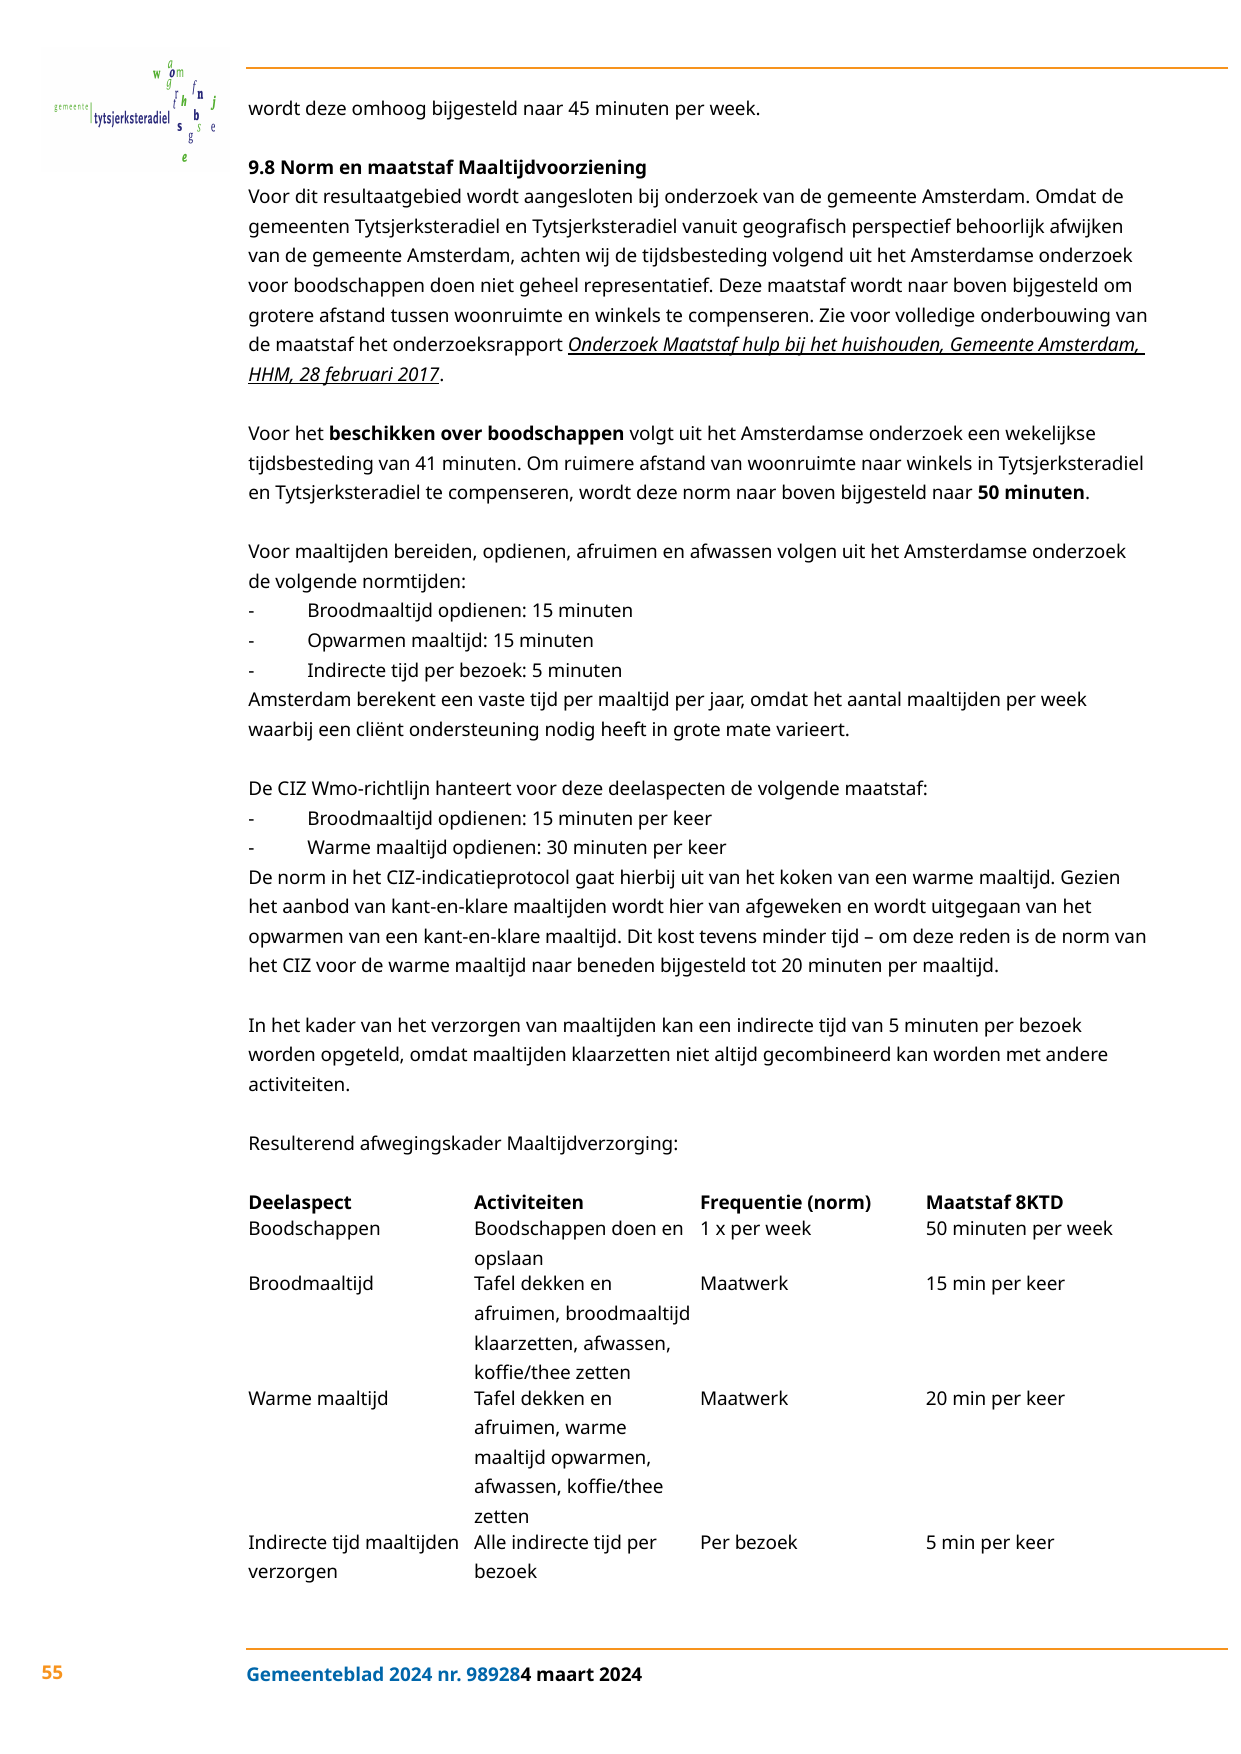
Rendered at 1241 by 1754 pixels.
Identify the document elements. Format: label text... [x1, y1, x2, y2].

table_cell 15 min per keer [926, 1271, 1152, 1385]
text In het kader van het verzorgen van maaltijden kan een indirecte tijd van 5 minuten per bezoek worden opgeteld, omdat maaltijden klaarzetten niet altijd gecombineerd kan worden met andere activiteiten. [248, 1012, 1152, 1097]
table_cell Tafel dekken en afruimen, broodmaaltijd klaarzetten, afwassen, koffie/thee zetten [474, 1271, 700, 1385]
table_header Maatstaf 8KTD [926, 1190, 1152, 1215]
table_cell 5 min per keer [926, 1529, 1152, 1584]
text Voor het beschikken over boodschappen volgt uit het Amsterdamse onderzoek een wekelijkse tijdsbesteding van 41 minuten. Om ruimere afstand van woonruimte naar winkels in Tytsjerksteradiel en Tytsjerksteradiel te compenseren, wordt deze norm naar boven bijgesteld naar 50 minuten. [248, 420, 1152, 505]
picture [41, 47, 231, 172]
text De CIZ Wmo-richtlijn hanteert voor deze deelaspecten de volgende maatstaf: [248, 775, 1152, 801]
table_header Deelaspect [248, 1190, 474, 1215]
table_cell 1 x per week [700, 1215, 926, 1271]
text Resulterend afwegingskader Maaltijdverzorging: [248, 1130, 1152, 1156]
table_cell 20 min per keer [926, 1385, 1152, 1529]
table_cell Alle indirecte tijd per bezoek [474, 1529, 700, 1584]
text 9.8 Norm en maatstaf Maaltijdvoorziening [248, 154, 1152, 180]
table_cell Tafel dekken en afruimen, warme maaltijd opwarmen, afwassen, koffie/thee zetten [474, 1385, 700, 1529]
table_header Activiteiten [474, 1190, 700, 1215]
table_cell Maatwerk [700, 1271, 926, 1385]
list Warme maaltijd opdienen: 30 minuten per keer [248, 834, 1152, 860]
table_cell Per bezoek [700, 1529, 926, 1584]
table_cell Broodmaaltijd [248, 1271, 474, 1385]
text wordt deze omhoog bijgesteld naar 45 minuten per week. [248, 95, 1152, 121]
list Broodmaaltijd opdienen: 15 minuten [248, 598, 1152, 623]
table_cell Boodschappen [248, 1215, 474, 1271]
list Indirecte tijd per bezoek: 5 minuten [248, 657, 1152, 683]
table_cell 50 minuten per week [926, 1215, 1152, 1271]
list Broodmaaltijd opdienen: 15 minuten per keer [248, 805, 1152, 831]
text De norm in het CIZ-indicatieprotocol gaat hierbij uit van het koken van een warme maaltijd. Gezien het aanbod van kant-en-klare maaltijden wordt hier van afgeweken en wordt uitgegaan van het opwarmen van een kant-en-klare maaltijd. Dit kost tevens minder tijd – om deze reden is de norm van het CIZ voor de warme maaltijd naar beneden bijgesteld tot 20 minuten per maaltijd. [248, 864, 1152, 978]
table_cell Warme maaltijd [248, 1385, 474, 1529]
list Opwarmen maaltijd: 15 minuten [248, 627, 1152, 653]
table_cell Maatwerk [700, 1385, 926, 1529]
table_header Frequentie (norm) [700, 1190, 926, 1215]
text Voor maaltijden bereiden, opdienen, afruimen en afwassen volgen uit het Amsterdamse onderzoek de volgende normtijden: [248, 538, 1152, 594]
table_cell Boodschappen doen en opslaan [474, 1215, 700, 1271]
text Amsterdam berekent een vaste tijd per maaltijd per jaar, omdat het aantal maaltijden per week waarbij een cliënt ondersteuning nodig heeft in grote mate varieert. [248, 686, 1152, 742]
table_cell Indirecte tijd maaltijden verzorgen [248, 1529, 474, 1584]
text Voor dit resultaatgebied wordt aangesloten bij onderzoek van de gemeente Amsterdam. Omdat de gemeenten Tytsjerksteradiel en Tytsjerksteradiel vanuit geografisch perspectief behoorlijk afwijken van de gemeente Amsterdam, achten wij de tijdsbesteding volgend uit het Amsterdamse onderzoek voor boodschappen doen niet geheel representatief. Deze maatstaf wordt naar boven bijgesteld om grotere afstand tussen woonruimte en winkels te compenseren. Zie voor volledige onderbouwing van de maatstaf het onderzoeksrapport Onderzoek Maatstaf hulp bij het huishouden, Gemeente Amsterdam, HHM, 28 februari 2017. [248, 183, 1152, 387]
